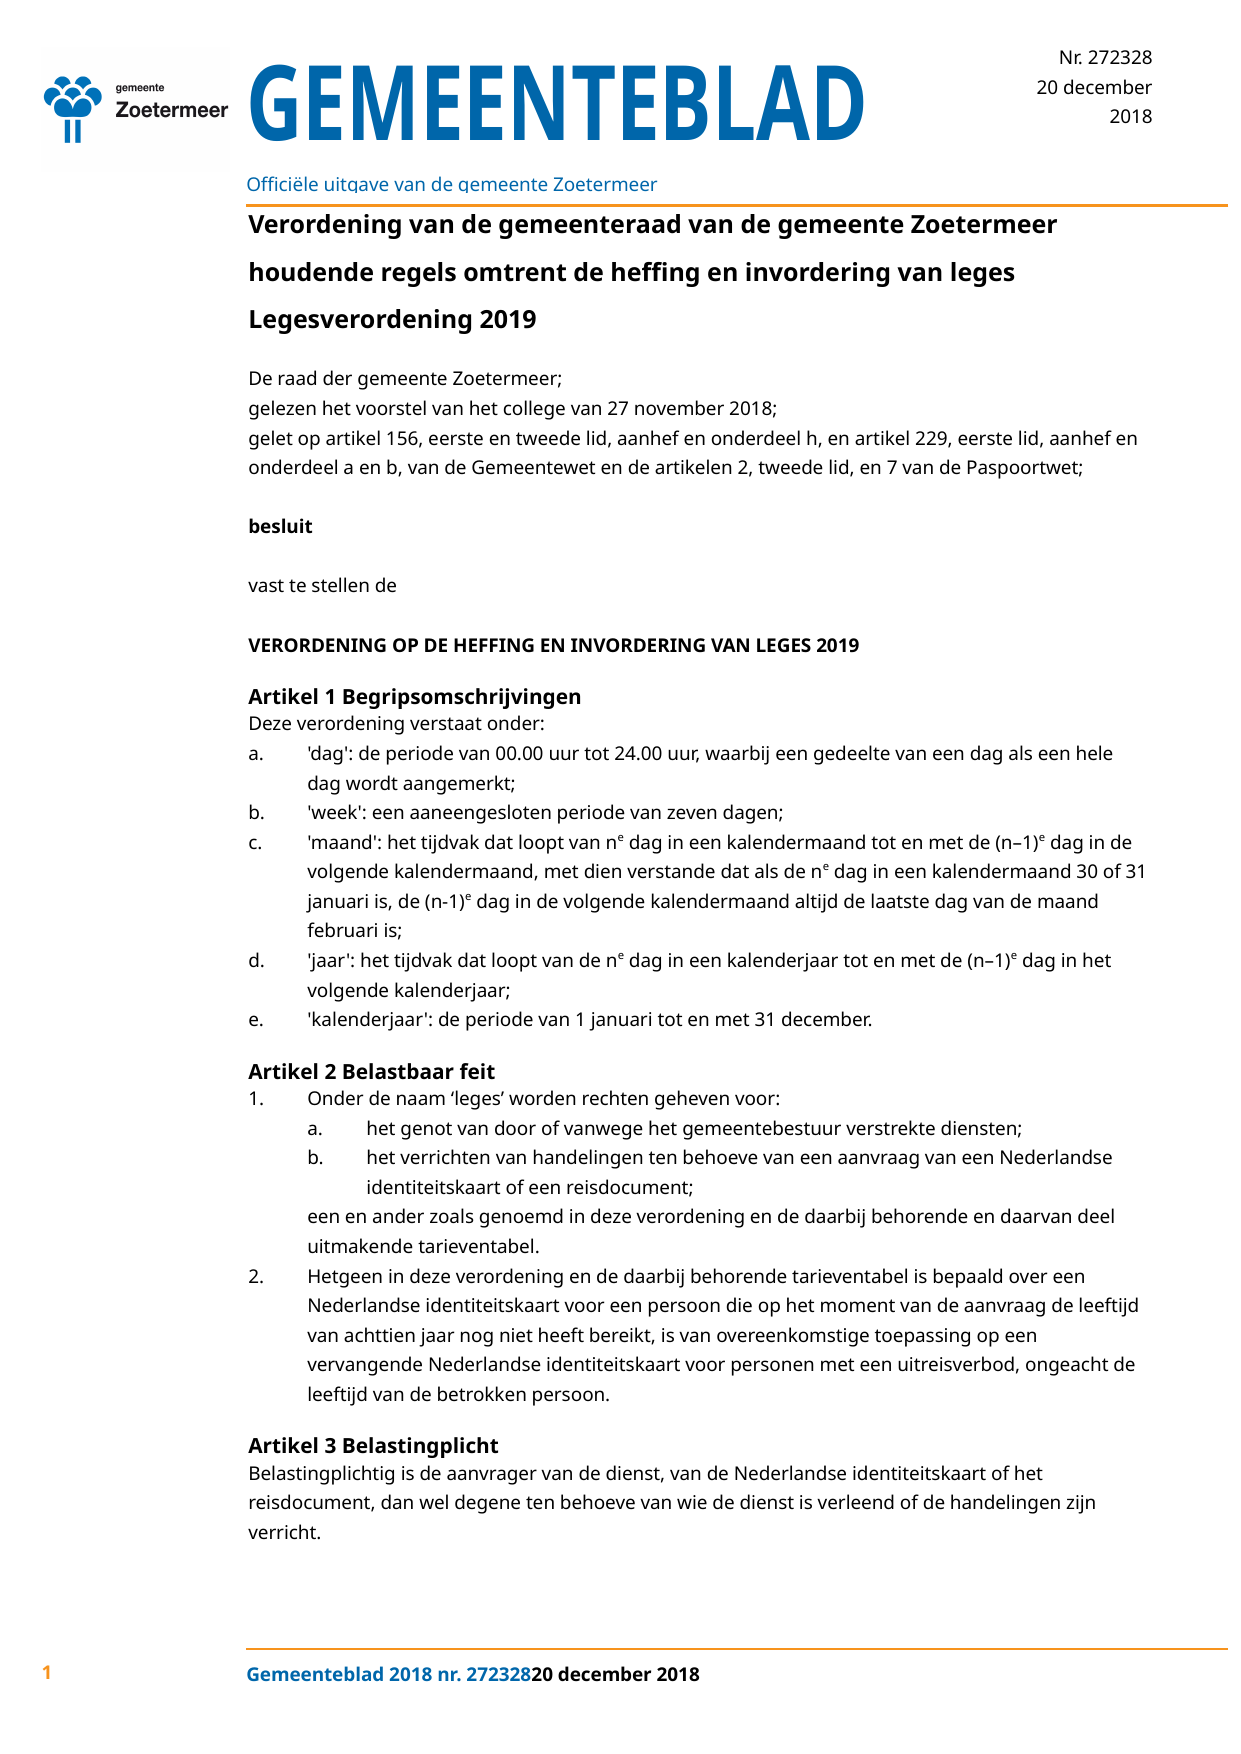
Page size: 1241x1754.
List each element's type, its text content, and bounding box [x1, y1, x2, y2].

text Verordening van de gemeenteraad van de gemeente Zoetermeer houdende regels omtrent de heffing en invordering van leges Legesverordening 2019 [248, 207, 1152, 336]
list 'maand': het tijdvak dat loopt van ne dag in een kalendermaand tot en met de (n–1)e dag in de volgende kalendermaand, met dien verstande dat als de ne dag in een kalendermaand 30 of 31 januari is, de (n-1)e dag in de volgende kalendermaand altijd de laatste dag van de maand februari is; [248, 829, 1152, 943]
text Deze verordening verstaat onder: [248, 711, 1152, 736]
text vast te stellen de [248, 573, 1152, 598]
text gelet op artikel 156, eerste en tweede lid, aanhef en onderdeel h, en artikel 229, eerste lid, aanhef en onderdeel a en b, van de Gemeentewet en de artikelen 2, tweede lid, en 7 van de Paspoortwet; [248, 425, 1152, 480]
picture [41, 47, 231, 172]
list het verrichten van handelingen ten behoeve van een aanvraag van een Nederlandse identiteitskaart of een reisdocument; [307, 1144, 1152, 1200]
list een en ander zoals genoemd in deze verordening en de daarbij behorende en daarvan deel uitmakende tarieventabel. [248, 1204, 1152, 1259]
text gelezen het voorstel van het college van 27 november 2018; [248, 395, 1152, 421]
list Hetgeen in deze verordening en de daarbij behorende tarieventabel is bepaald over een Nederlandse identiteitskaart voor een persoon die op het moment van de aanvraag de leeftijd van achttien jaar nog niet heeft bereikt, is van overeenkomstige toepassing op een vervangende Nederlandse identiteitskaart voor personen met een uitreisverbod, ongeacht de leeftijd van de betrokken persoon. [248, 1263, 1152, 1407]
text Belastingplichtig is de aanvrager van de dienst, van de Nederlandse identiteitskaart of het reisdocument, dan wel degene ten behoeve van wie de dienst is verleend of de handelingen zijn verricht. [248, 1460, 1152, 1545]
text VERORDENING OP DE HEFFING EN INVORDERING VAN LEGES 2019 [248, 632, 1152, 657]
list 'week': een aaneengesloten periode van zeven dagen; [248, 799, 1152, 825]
list 'kalenderjaar': de periode van 1 januari tot en met 31 december. [248, 1006, 1152, 1032]
text besluit [248, 513, 1152, 539]
list 'dag': de periode van 00.00 uur tot 24.00 uur, waarbij een gedeelte van een dag als een hele dag wordt aangemerkt; [248, 740, 1152, 796]
text Artikel 3 Belastingplicht [248, 1432, 1152, 1460]
list het genot van door of vanwege het gemeentebestuur verstrekte diensten; [307, 1115, 1152, 1141]
text De raad der gemeente Zoetermeer; [248, 366, 1152, 391]
text Artikel 2 Belastbaar feit [248, 1057, 1152, 1085]
list 'jaar': het tijdvak dat loopt van de ne dag in een kalenderjaar tot en met de (n–1)e dag in het volgende kalenderjaar; [248, 947, 1152, 1003]
text Artikel 1 Begripsomschrijvingen [248, 682, 1152, 711]
list Onder de naam ‘leges’ worden rechten geheven voor: [248, 1085, 1152, 1111]
